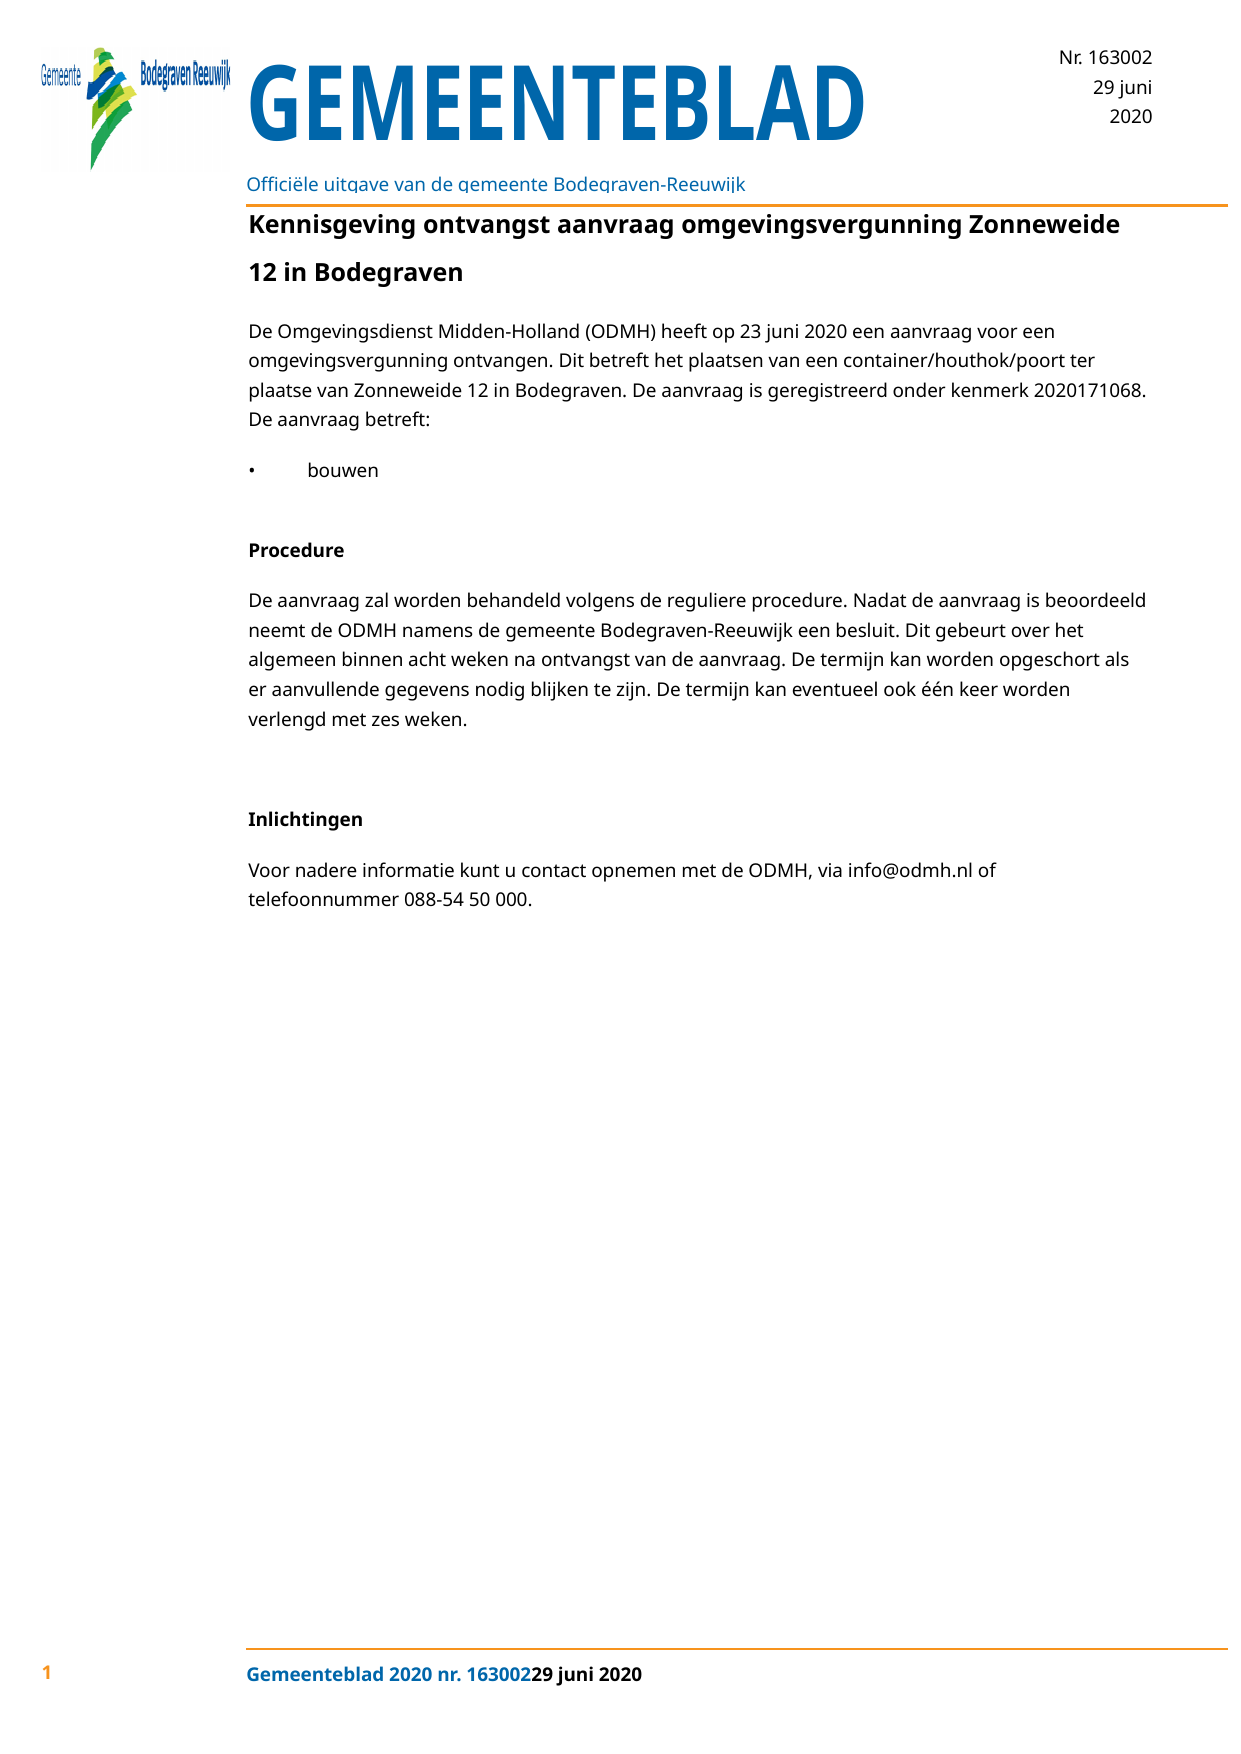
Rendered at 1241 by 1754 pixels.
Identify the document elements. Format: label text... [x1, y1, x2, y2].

text Procedure [248, 537, 1152, 563]
text Inlichtingen [248, 807, 1152, 832]
text De Omgevingsdienst Midden-Holland (ODMH) heeft op 23 juni 2020 een aanvraag voor een omgevingsvergunning ontvangen. Dit betreft het plaatsen van een container/houthok/poort ter plaatse van Zonneweide 12 in Bodegraven. De aanvraag is geregistreerd onder kenmerk 2020171068. De aanvraag betreft: [248, 318, 1152, 432]
text Voor nadere informatie kunt u contact opnemen met de ODMH, via info@odmh.nl of telefoonnummer 088-54 50 000. [248, 857, 1152, 912]
text Kennisgeving ontvangst aanvraag omgevingsvergunning Zonneweide 12 in Bodegraven [248, 207, 1152, 288]
list bouwen [248, 457, 1152, 483]
text De aanvraag zal worden behandeld volgens de reguliere procedure. Nadat de aanvraag is beoordeeld neemt de ODMH namens de gemeente Bodegraven-Reeuwijk een besluit. Dit gebeurt over het algemeen binnen acht weken na ontvangst van de aanvraag. De termijn kan worden opgeschort als er aanvullende gegevens nodig blijken te zijn. De termijn kan eventueel ook één keer worden verlengd met zes weken. [248, 587, 1152, 732]
picture [41, 47, 231, 172]
